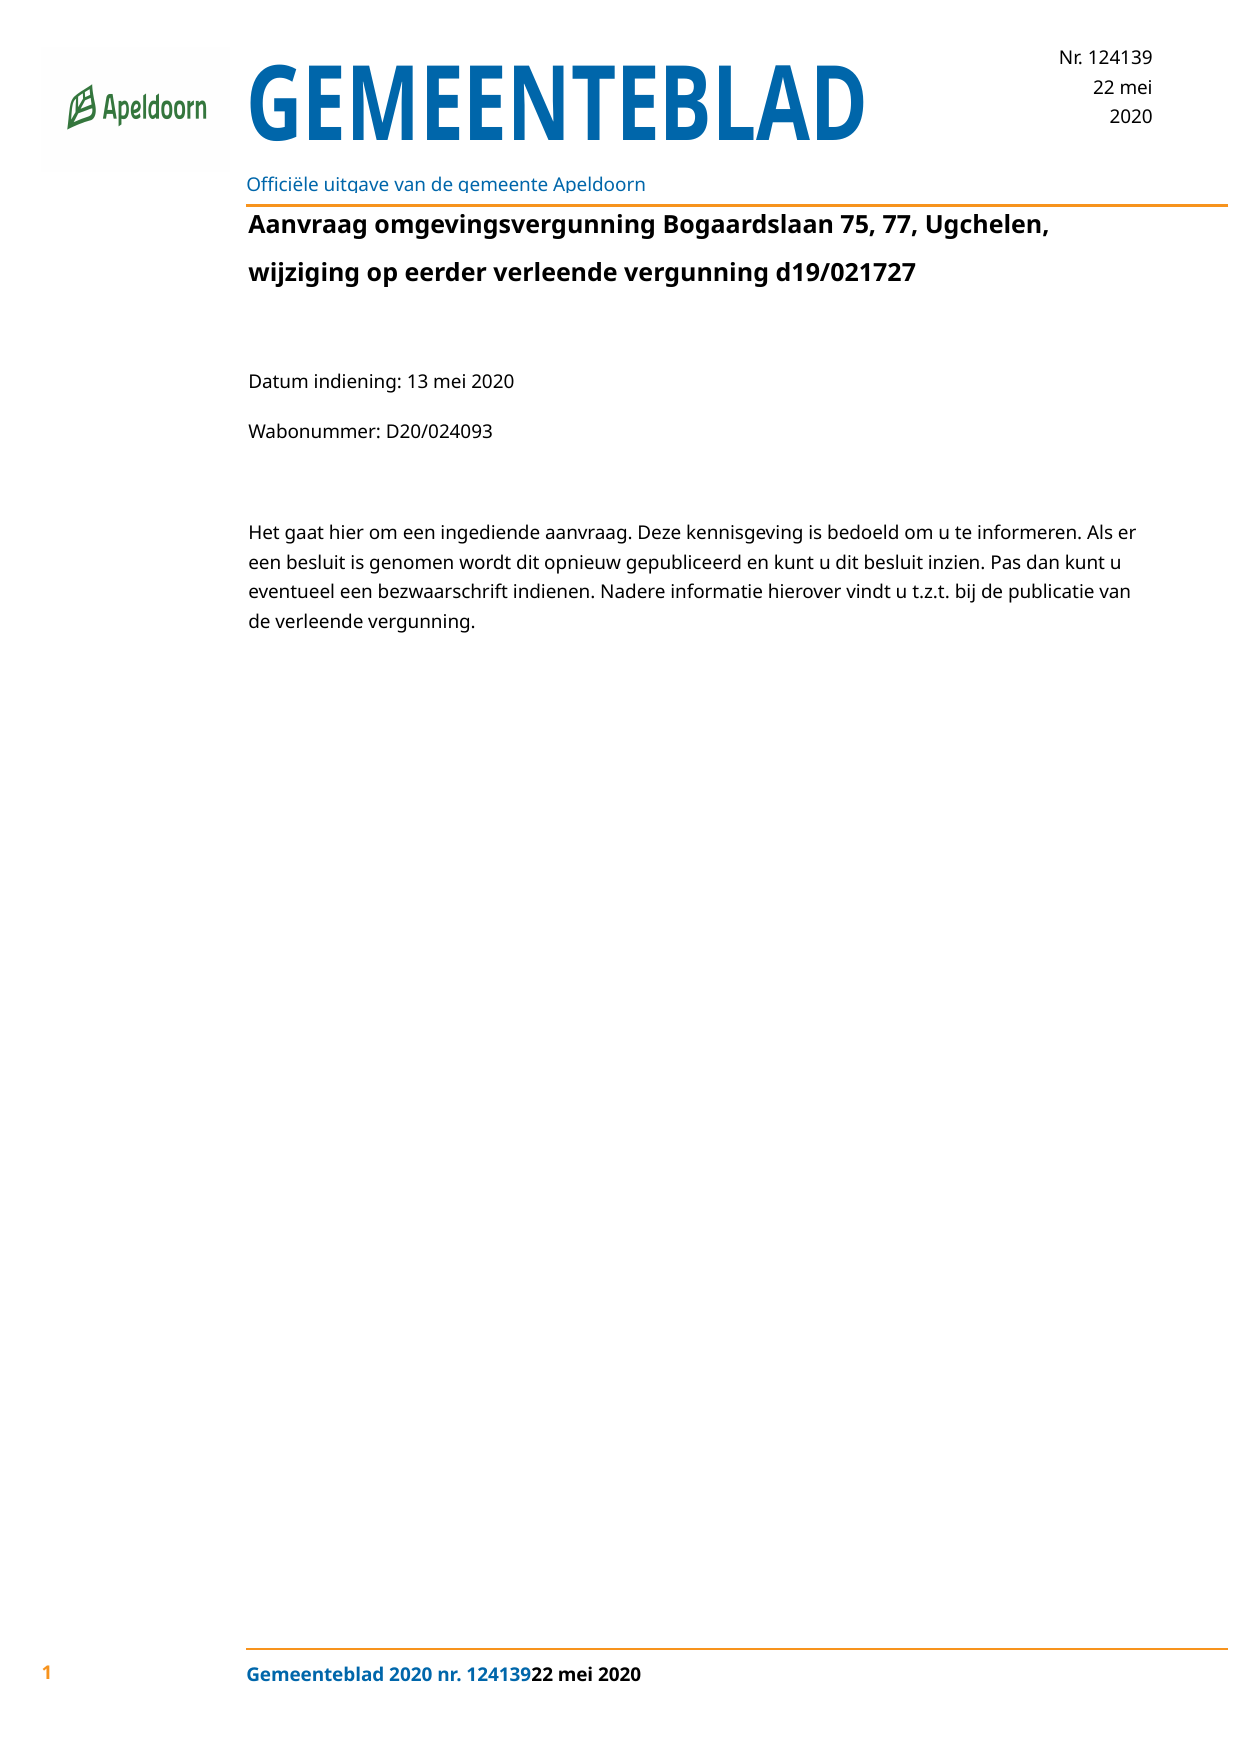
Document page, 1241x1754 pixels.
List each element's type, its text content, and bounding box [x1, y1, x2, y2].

text Datum indiening: 13 mei 2020 [248, 368, 1152, 394]
text Wabonummer: D20/024093 [248, 419, 1152, 444]
text Aanvraag omgevingsvergunning Bogaardslaan 75, 77, Ugchelen, wijziging op eerder verleende vergunning d19/021727 [248, 207, 1152, 288]
picture [41, 47, 231, 172]
text Het gaat hier om een ingediende aanvraag. Deze kennisgeving is bedoeld om u te informeren. Als er een besluit is genomen wordt dit opnieuw gepubliceerd en kunt u dit besluit inzien. Pas dan kunt u eventueel een bezwaarschrift indienen. Nadere informatie hierover vindt u t.z.t. bij de publicatie van de verleende vergunning. [248, 519, 1152, 634]
